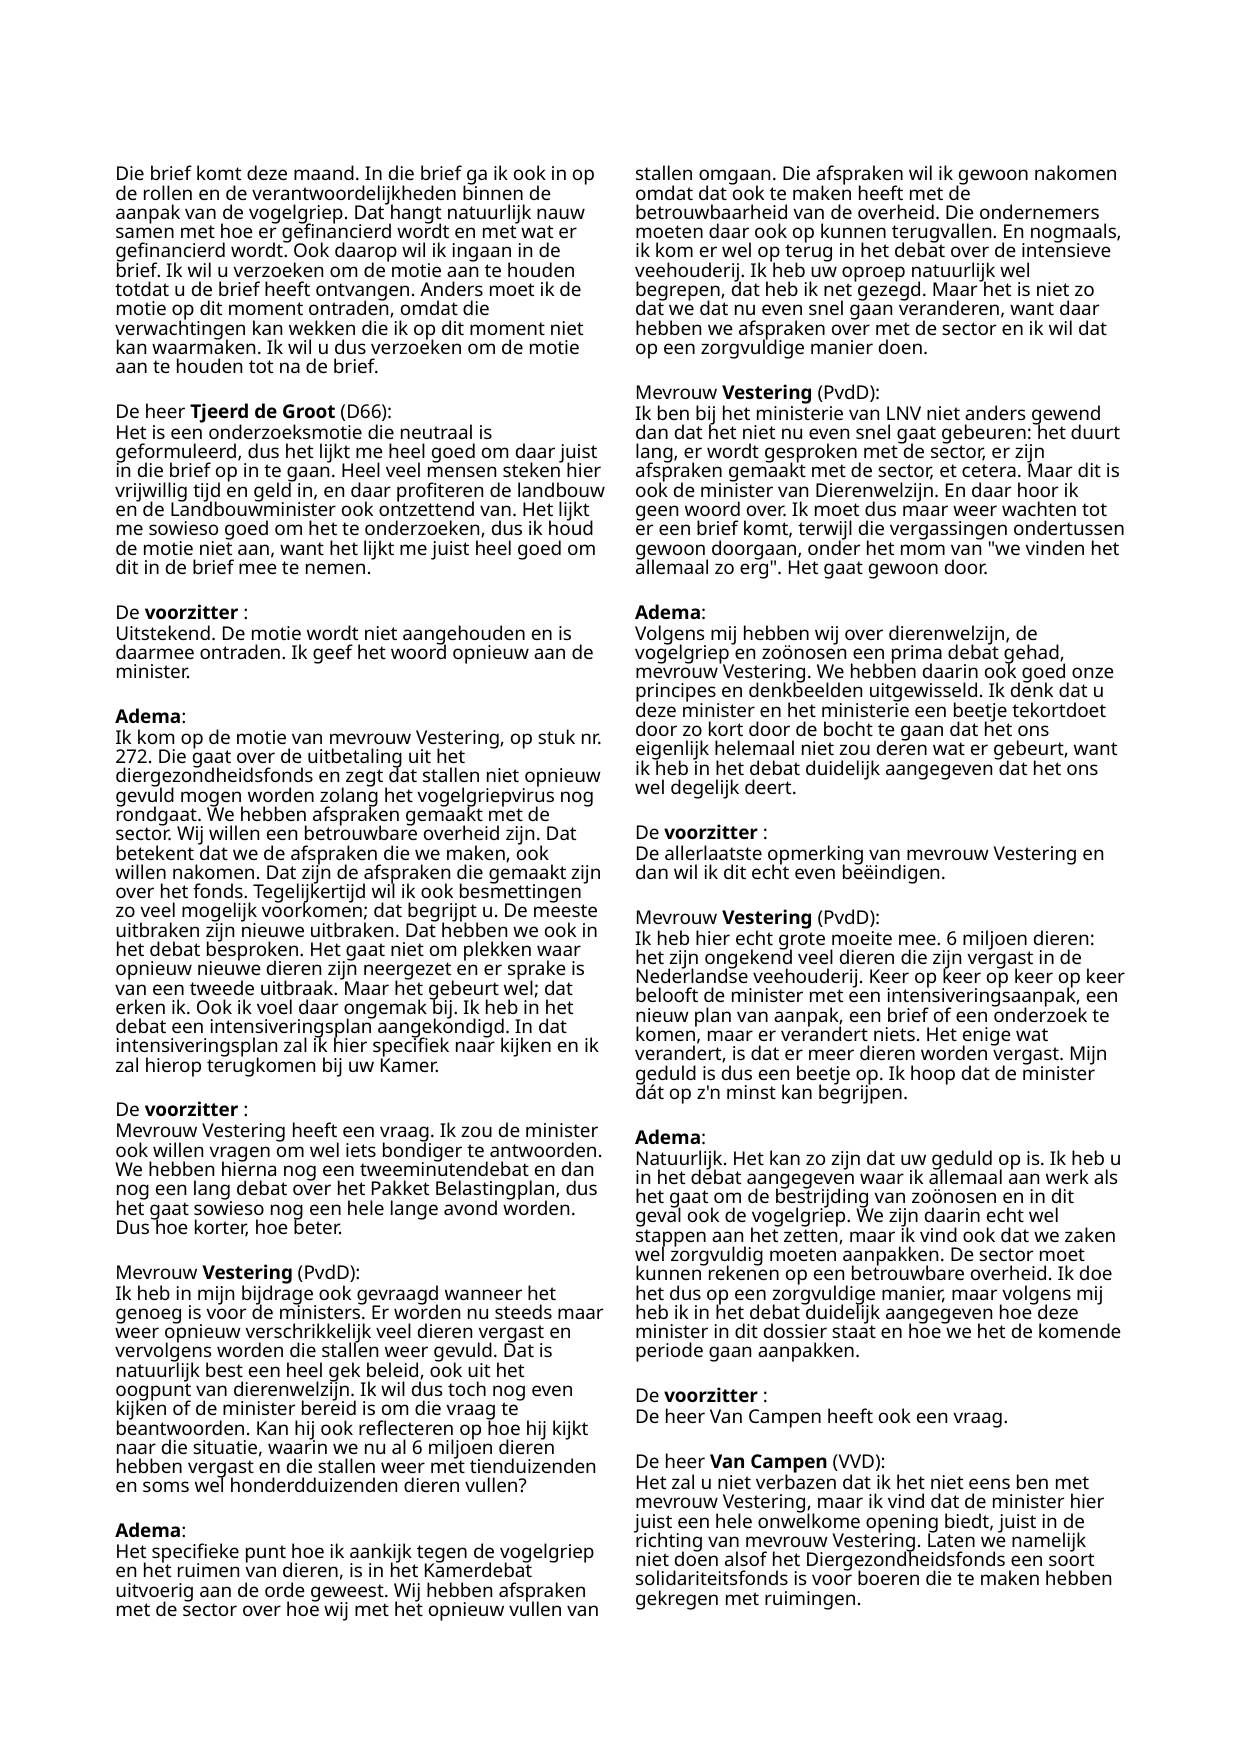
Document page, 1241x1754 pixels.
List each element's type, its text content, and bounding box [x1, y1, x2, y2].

text Adema: [115, 1517, 605, 1543]
text Adema: [115, 703, 605, 729]
text Adema: [635, 1124, 1125, 1150]
text Mevrouw Vestering heeft een vraag. Ik zou de minister ook willen vragen om wel iets bondiger te antwoorden. We hebben hierna nog een tweeminutendebat en dan nog een lang debat over het Pakket Belastingplan, dus het gaat sowieso nog een hele lange avond worden. Dus hoe korter, hoe beter. [115, 1122, 605, 1238]
text Het specifieke punt hoe ik aankijk tegen de vogelgriep en het ruimen van dieren, is in het Kamerdebat uitvoerig aan de orde geweest. Wij hebben afspraken met de sector over hoe wij met het opnieuw vullen van [115, 1543, 605, 1620]
text Mevrouw Vestering (PvdD): [115, 1259, 605, 1284]
text Mevrouw Vestering (PvdD): [635, 379, 1125, 404]
text Ik heb in mijn bijdrage ook gevraagd wanneer het genoeg is voor de ministers. Er worden nu steeds maar weer opnieuw verschrikkelijk veel dieren vergast en vervolgens worden die stallen weer gevuld. Dat is natuurlijk best een heel gek beleid, ook uit het oogpunt van dierenwelzijn. Ik wil dus toch nog even kijken of de minister bereid is om die vraag te beantwoorden. Kan hij ook reflecteren op hoe hij kijkt naar die situatie, waarin we nu al 6 miljoen dieren hebben vergast en die stallen weer met tienduizenden en soms wel honderdduizenden dieren vullen? [115, 1284, 605, 1497]
text Volgens mij hebben wij over dierenwelzijn, de vogelgriep en zoönosen een prima debat gehad, mevrouw Vestering. We hebben daarin ook goed onze principes en denkbeelden uitgewisseld. Ik denk dat u deze minister en het ministerie een beetje tekortdoet door zo kort door de bocht te gaan dat het ons eigenlijk helemaal niet zou deren wat er gebeurt, want ik heb in het debat duidelijk aangegeven dat het ons wel degelijk deert. [635, 624, 1125, 798]
text Die brief komt deze maand. In die brief ga ik ook in op de rollen en de verantwoordelijkheden binnen de aanpak van de vogelgriep. Dat hangt natuurlijk nauw samen met hoe er gefinancierd wordt en met wat er gefinancierd wordt. Ook daarop wil ik ingaan in de brief. Ik wil u verzoeken om de motie aan te houden totdat u de brief heeft ontvangen. Anders moet ik de motie op dit moment ontraden, omdat die verwachtingen kan wekken die ik op dit moment niet kan waarmaken. Ik wil u dus verzoeken om de motie aan te houden tot na de brief. [115, 165, 605, 377]
text De heer Tjeerd de Groot (D66): [115, 398, 605, 424]
text De voorzitter : [115, 1097, 605, 1122]
text De heer Van Campen (VVD): [635, 1448, 1125, 1474]
text De voorzitter : [635, 819, 1125, 844]
text De heer Van Campen heeft ook een vraag. [635, 1408, 1125, 1427]
text stallen omgaan. Die afspraken wil ik gewoon nakomen omdat dat ook te maken heeft met de betrouwbaarheid van de overheid. Die ondernemers moeten daar ook op kunnen terugvallen. En nogmaals, ik kom er wel op terug in het debat over de intensieve veehouderij. Ik heb uw oproep natuurlijk wel begrepen, dat heb ik net gezegd. Maar het is niet zo dat we dat nu even snel gaan veranderen, want daar hebben we afspraken over met de sector en ik wil dat op een zorgvuldige manier doen. [635, 165, 1125, 358]
text Adema: [635, 599, 1125, 624]
text Het is een onderzoeksmotie die neutraal is geformuleerd, dus het lijkt me heel goed om daar juist in die brief op in te gaan. Heel veel mensen steken hier vrijwillig tijd en geld in, en daar profiteren de landbouw en de Landbouwminister ook ontzettend van. Het lijkt me sowieso goed om het te onderzoeken, dus ik houd de motie niet aan, want het lijkt me juist heel goed om dit in de brief mee te nemen. [115, 424, 605, 578]
text De voorzitter : [115, 599, 605, 624]
text Ik kom op de motie van mevrouw Vestering, op stuk nr. 272. Die gaat over de uitbetaling uit het diergezondheidsfonds en zegt dat stallen niet opnieuw gevuld mogen worden zolang het vogelgriepvirus nog rondgaat. We hebben afspraken gemaakt met de sector. Wij willen een betrouwbare overheid zijn. Dat betekent dat we de afspraken die we maken, ook willen nakomen. Dat zijn de afspraken die gemaakt zijn over het fonds. Tegelijkertijd wil ik ook besmettingen zo veel mogelijk voorkomen; dat begrijpt u. De meeste uitbraken zijn nieuwe uitbraken. Dat hebben we ook in het debat besproken. Het gaat niet om plekken waar opnieuw nieuwe dieren zijn neergezet en er sprake is van een tweede uitbraak. Maar het gebeurt wel; dat erken ik. Ook ik voel daar ongemak bij. Ik heb in het debat een intensiveringsplan aangekondigd. In dat intensiveringsplan zal ik hier specifiek naar kijken en ik zal hierop terugkomen bij uw Kamer. [115, 729, 605, 1076]
text Natuurlijk. Het kan zo zijn dat uw geduld op is. Ik heb u in het debat aangegeven waar ik allemaal aan werk als het gaat om de bestrijding van zoönosen en in dit geval ook de vogelgriep. We zijn daarin echt wel stappen aan het zetten, maar ik vind ook dat we zaken wel zorgvuldig moeten aanpakken. De sector moet kunnen rekenen op een betrouwbare overheid. Ik doe het dus op een zorgvuldige manier, maar volgens mij heb ik in het debat duidelijk aangegeven hoe deze minister in dit dossier staat en hoe we het de komende periode gaan aanpakken. [635, 1150, 1125, 1362]
text Uitstekend. De motie wordt niet aangehouden en is daarmee ontraden. Ik geef het woord opnieuw aan de minister. [115, 624, 605, 682]
text De voorzitter : [635, 1382, 1125, 1408]
text De allerlaatste opmerking van mevrouw Vestering en dan wil ik dit echt even beëindigen. [635, 844, 1125, 883]
text Het zal u niet verbazen dat ik het niet eens ben met mevrouw Vestering, maar ik vind dat de minister hier juist een hele onwelkome opening biedt, juist in de richting van mevrouw Vestering. Laten we namelijk niet doen alsof het Diergezondheidsfonds een soort solidariteitsfonds is voor boeren die te maken hebben gekregen met ruimingen. [635, 1474, 1125, 1609]
text Ik heb hier echt grote moeite mee. 6 miljoen dieren: het zijn ongekend veel dieren die zijn vergast in de Nederlandse veehouderij. Keer op keer op keer op keer belooft de minister met een intensiveringsaanpak, een nieuw plan van aanpak, een brief of een onderzoek te komen, maar er verandert niets. Het enige wat verandert, is dat er meer dieren worden vergast. Mijn geduld is dus een beetje op. Ik hoop dat de minister dát op z'n minst kan begrijpen. [635, 930, 1125, 1103]
text Mevrouw Vestering (PvdD): [635, 904, 1125, 930]
text Ik ben bij het ministerie van LNV niet anders gewend dan dat het niet nu even snel gaat gebeuren: het duurt lang, er wordt gesproken met de sector, er zijn afspraken gemaakt met de sector, et cetera. Maar dit is ook de minister van Dierenwelzijn. En daar hoor ik geen woord over. Ik moet dus maar weer wachten tot er een brief komt, terwijl die vergassingen ondertussen gewoon doorgaan, onder het mom van "we vinden het allemaal zo erg". Het gaat gewoon door. [635, 404, 1125, 578]
